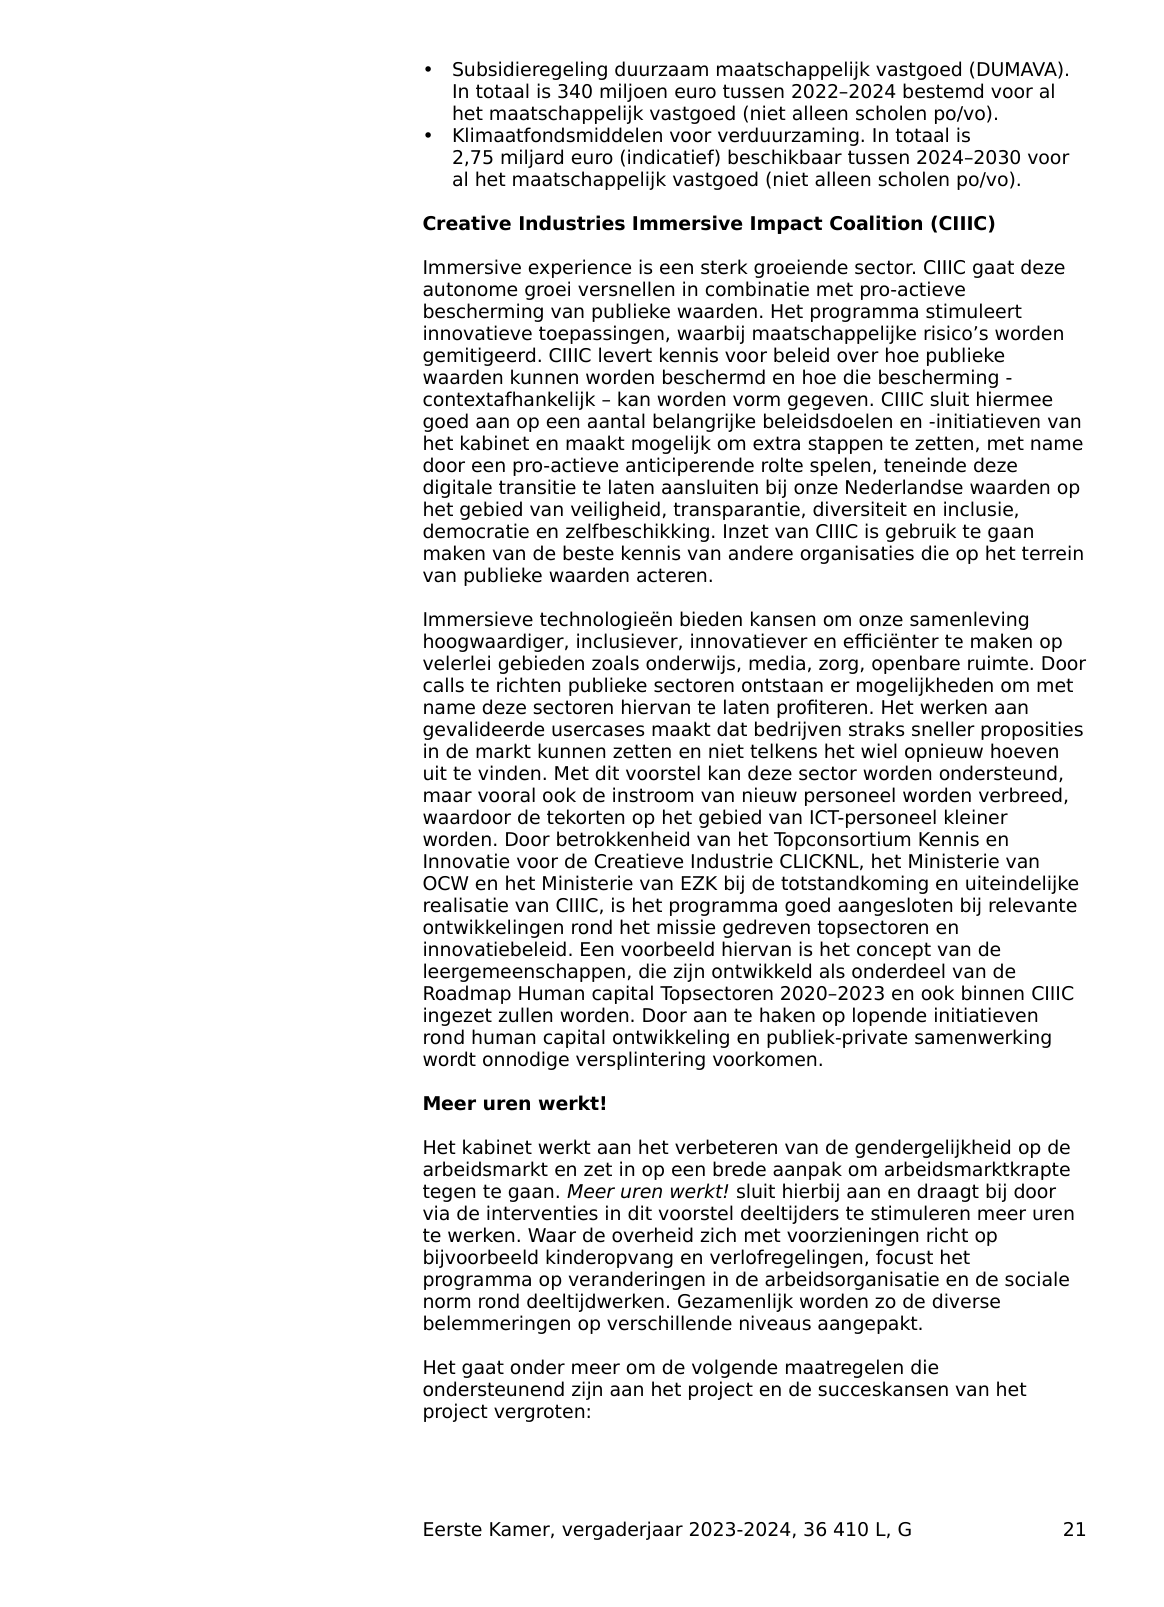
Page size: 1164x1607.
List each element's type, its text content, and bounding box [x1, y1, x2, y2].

subtitle Creative Industries Immersive Impact Coalition (CIIIC) [422, 213, 1087, 235]
text • Subsidieregeling duurzaam maatschappelijk vastgoed (DUMAVA). In totaal is 340 miljoen euro tussen 2022–2024 bestemd voor al het maatschappelijk vastgoed (niet alleen scholen po/vo). [422, 59, 1087, 125]
text Immersive experience is een sterk groeiende sector. CIIIC gaat deze autonome groei versnellen in combinatie met pro-actieve bescherming van publieke waarden. Het programma stimuleert innovatieve toepassingen, waarbij maatschappelijke risico’s worden gemitigeerd. CIIIC levert kennis voor beleid over hoe publieke waarden kunnen worden beschermd en hoe die bescherming -contextafhankelijk – kan worden vorm gegeven. CIIIC sluit hiermee goed aan op een aantal belangrijke beleidsdoelen en -initiatieven van het kabinet en maakt mogelijk om extra stappen te zetten, met name door een pro-actieve anticiperende rolte spelen, teneinde deze digitale transitie te laten aansluiten bij onze Nederlandse waarden op het gebied van veiligheid, transparantie, diversiteit en inclusie, democratie en zelfbeschikking. Inzet van CIIIC is gebruik te gaan maken van de beste kennis van andere organisaties die op het terrein van publieke waarden acteren. [422, 257, 1087, 587]
subtitle Meer uren werkt! [422, 1093, 1087, 1115]
text Het kabinet werkt aan het verbeteren van de gendergelijkheid op de arbeidsmarkt en zet in op een brede aanpak om arbeidsmarktkrapte tegen te gaan. Meer uren werkt! sluit hierbij aan en draagt bij door via de interventies in dit voorstel deeltijders te stimuleren meer uren te werken. Waar de overheid zich met voorzieningen richt op bijvoorbeeld kinderopvang en verlofregelingen, focust het programma op veranderingen in de arbeidsorganisatie en de sociale norm rond deeltijdwerken. Gezamenlijk worden zo de diverse belemmeringen op verschillende niveaus aangepakt. [422, 1137, 1087, 1335]
text Het gaat onder meer om de volgende maatregelen die ondersteunend zijn aan het project en de succeskansen van het project vergroten: [422, 1357, 1087, 1423]
text • Klimaatfondsmiddelen voor verduurzaming. In totaal is 2,75 miljard euro (indicatief) beschikbaar tussen 2024–2030 voor al het maatschappelijk vastgoed (niet alleen scholen po/vo). [422, 125, 1087, 191]
text Immersieve technologieën bieden kansen om onze samenleving hoogwaardiger, inclusiever, innovatiever en efficiënter te maken op velerlei gebieden zoals onderwijs, media, zorg, openbare ruimte. Door calls te richten publieke sectoren ontstaan er mogelijkheden om met name deze sectoren hiervan te laten profiteren. Het werken aan gevalideerde usercases maakt dat bedrijven straks sneller proposities in de markt kunnen zetten en niet telkens het wiel opnieuw hoeven uit te vinden. Met dit voorstel kan deze sector worden ondersteund, maar vooral ook de instroom van nieuw personeel worden verbreed, waardoor de tekorten op het gebied van ICT-personeel kleiner worden. Door betrokkenheid van het Topconsortium Kennis en Innovatie voor de Creatieve Industrie CLICKNL, het Ministerie van OCW en het Ministerie van EZK bij de totstandkoming en uiteindelijke realisatie van CIIIC, is het programma goed aangesloten bij relevante ontwikkelingen rond het missie gedreven topsectoren en innovatiebeleid. Een voorbeeld hiervan is het concept van de leergemeenschappen, die zijn ontwikkeld als onderdeel van de Roadmap Human capital Topsectoren 2020–2023 en ook binnen CIIIC ingezet zullen worden. Door aan te haken op lopende initiatieven rond human capital ontwikkeling en publiek-private samenwerking wordt onnodige versplintering voorkomen. [422, 609, 1087, 1071]
